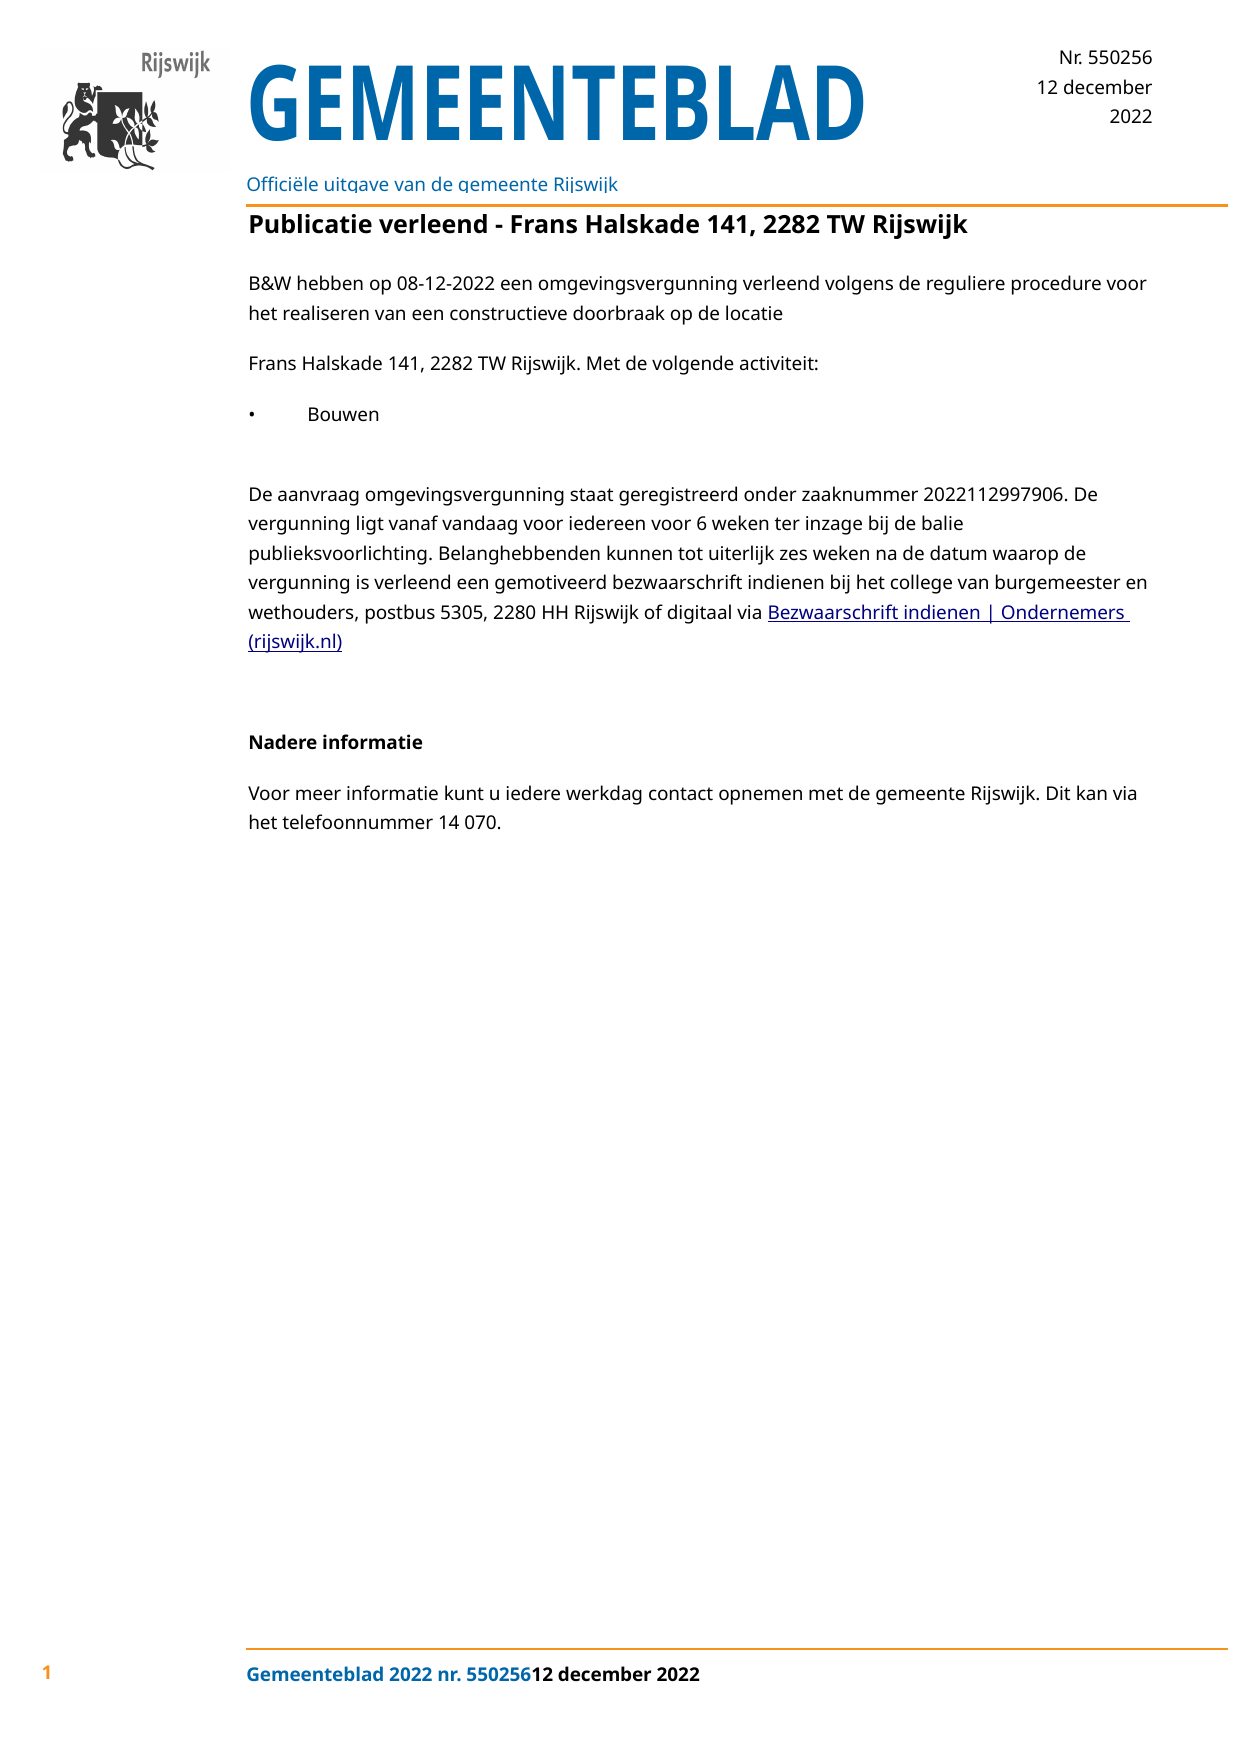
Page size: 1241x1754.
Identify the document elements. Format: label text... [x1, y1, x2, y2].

picture [41, 47, 231, 172]
text Voor meer informatie kunt u iedere werkdag contact opnemen met de gemeente Rijswijk. Dit kan via het telefoonnummer 14 070. [248, 780, 1152, 835]
text Frans Halskade 141, 2282 TW Rijswijk. Met de volgende activiteit: [248, 350, 1152, 376]
text Publicatie verleend - Frans Halskade 141, 2282 TW Rijswijk [248, 207, 1152, 241]
list Bouwen [248, 401, 1152, 426]
text B&W hebben op 08-12-2022 een omgevingsvergunning verleend volgens de reguliere procedure voor het realiseren van een constructieve doorbraak op de locatie [248, 270, 1152, 326]
text Nadere informatie [248, 729, 1152, 755]
text De aanvraag omgevingsvergunning staat geregistreerd onder zaaknummer 2022112997906. De vergunning ligt vanaf vandaag voor iedereen voor 6 weken ter inzage bij de balie publieksvoorlichting. Belanghebbenden kunnen tot uiterlijk zes weken na de datum waarop de vergunning is verleend een gemotiveerd bezwaarschrift indienen bij het college van burgemeester en wethouders, postbus 5305, 2280 HH Rijswijk of digitaal via Bezwaarschrift indienen | Ondernemers (rijswijk.nl) [248, 481, 1152, 654]
